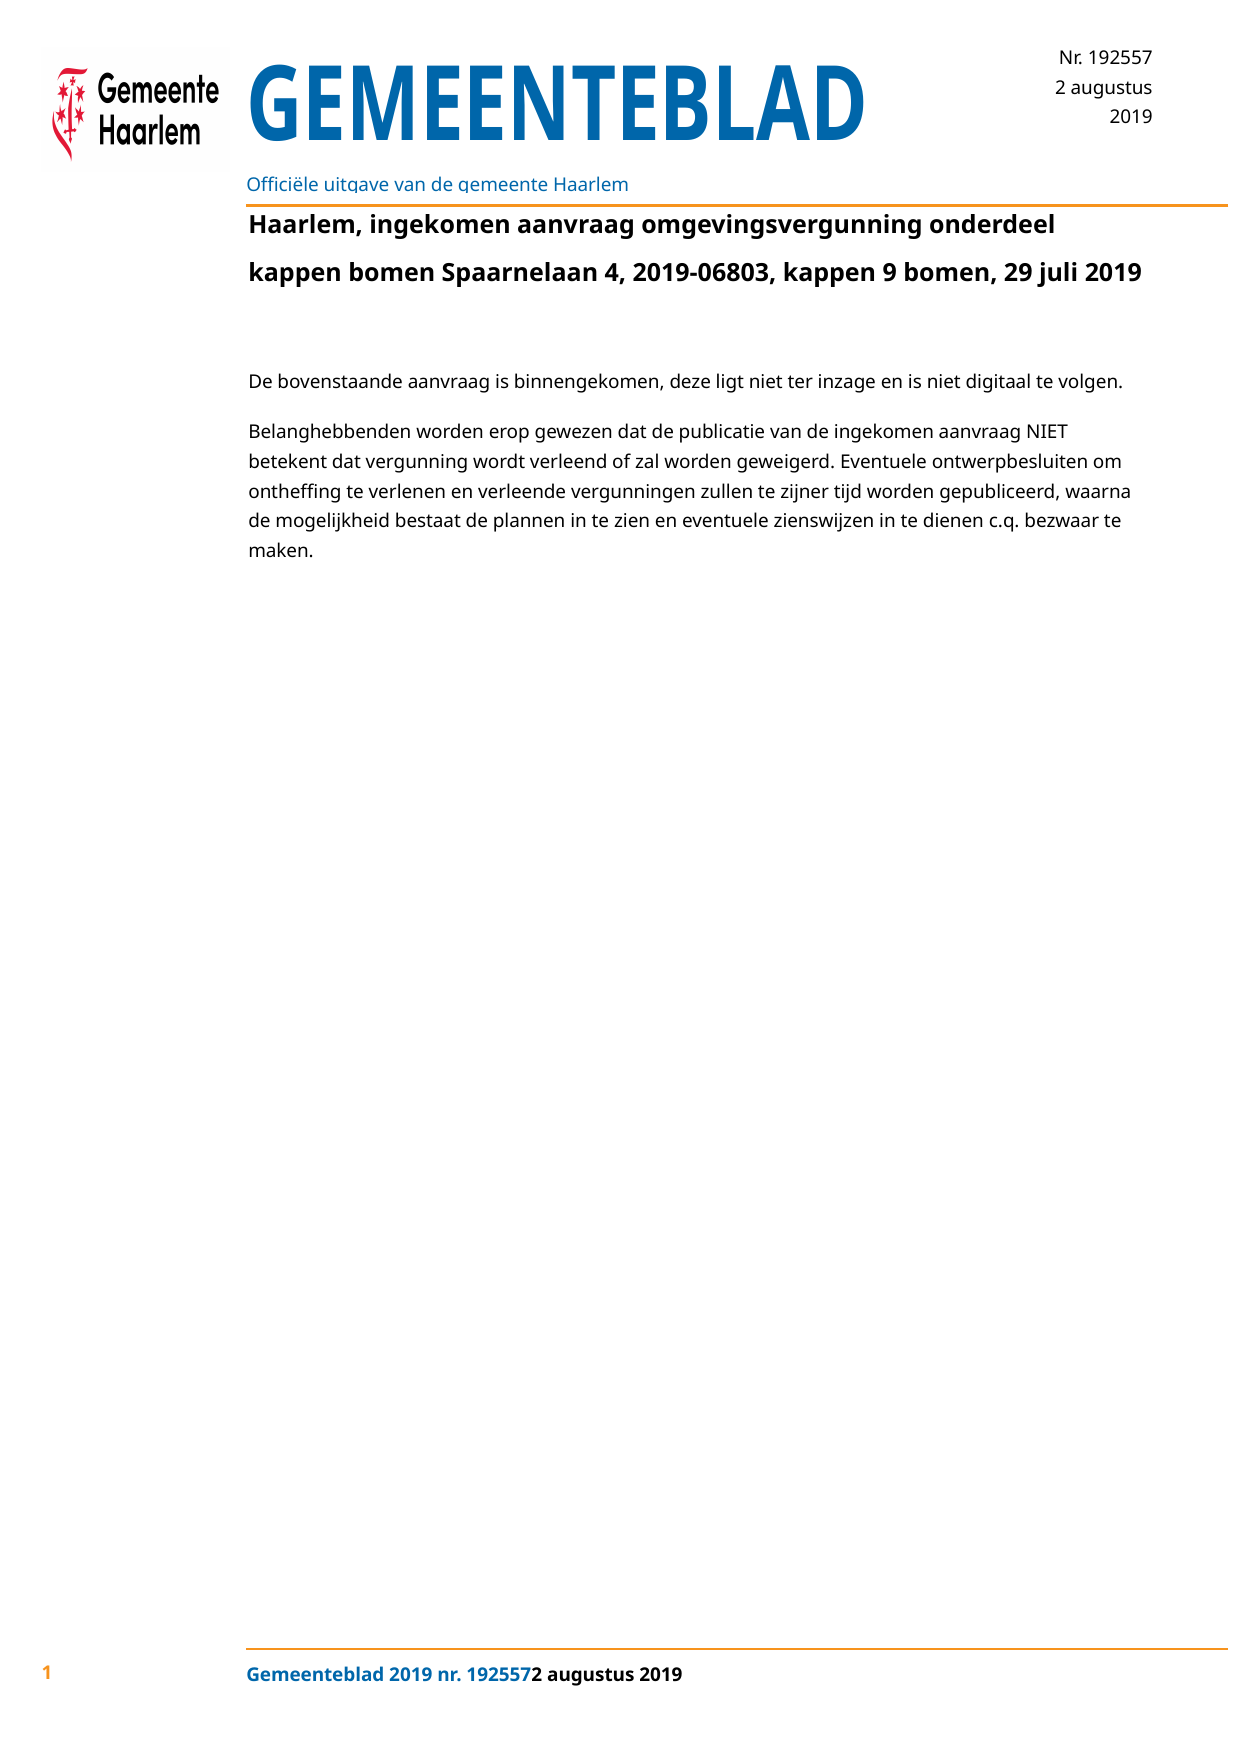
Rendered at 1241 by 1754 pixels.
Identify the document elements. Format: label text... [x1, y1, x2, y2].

text Belanghebbenden worden erop gewezen dat de publicatie van de ingekomen aanvraag NIET betekent dat vergunning wordt verleend of zal worden geweigerd. Eventuele ontwerpbesluiten om ontheffing te verlenen en verleende vergunningen zullen te zijner tijd worden gepubliceerd, waarna de mogelijkheid bestaat de plannen in te zien en eventuele zienswijzen in te dienen c.q. bezwaar te maken. [248, 419, 1152, 563]
text De bovenstaande aanvraag is binnengekomen, deze ligt niet ter inzage en is niet digitaal te volgen. [248, 368, 1152, 394]
picture [41, 47, 231, 172]
text Haarlem, ingekomen aanvraag omgevingsvergunning onderdeel kappen bomen Spaarnelaan 4, 2019-06803, kappen 9 bomen, 29 juli 2019 [248, 207, 1152, 288]
